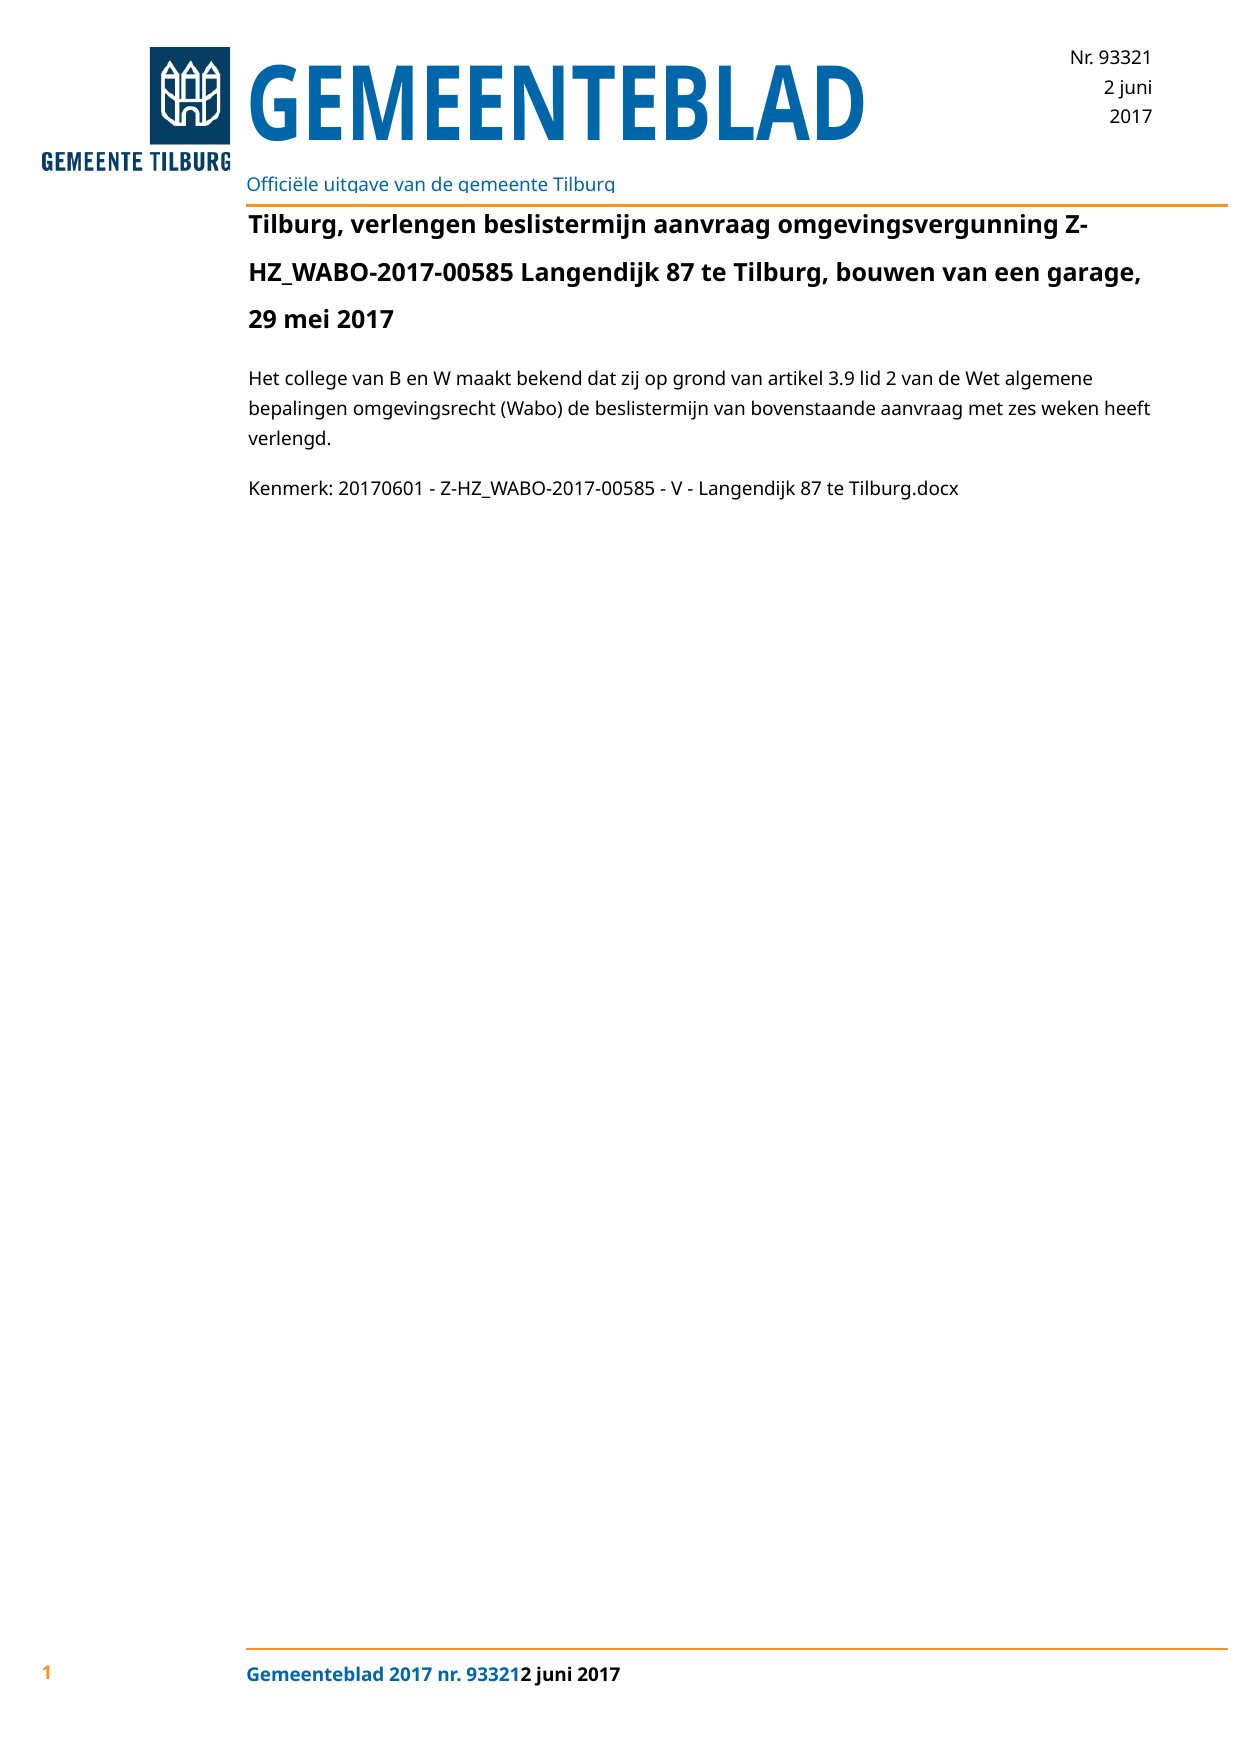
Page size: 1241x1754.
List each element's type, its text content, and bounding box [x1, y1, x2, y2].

text Kenmerk: 20170601 - Z-HZ_WABO-2017-00585 - V - Langendijk 87 te Tilburg.docx [248, 475, 1152, 501]
picture [41, 47, 231, 172]
text Het college van B en W maakt bekend dat zij op grond van artikel 3.9 lid 2 van de Wet algemene bepalingen omgevingsrecht (Wabo) de beslistermijn van bovenstaande aanvraag met zes weken heeft verlengd. [248, 366, 1152, 450]
text Tilburg, verlengen beslistermijn aanvraag omgevingsvergunning Z-HZ_WABO-2017-00585 Langendijk 87 te Tilburg, bouwen van een garage, 29 mei 2017 [248, 207, 1152, 336]
